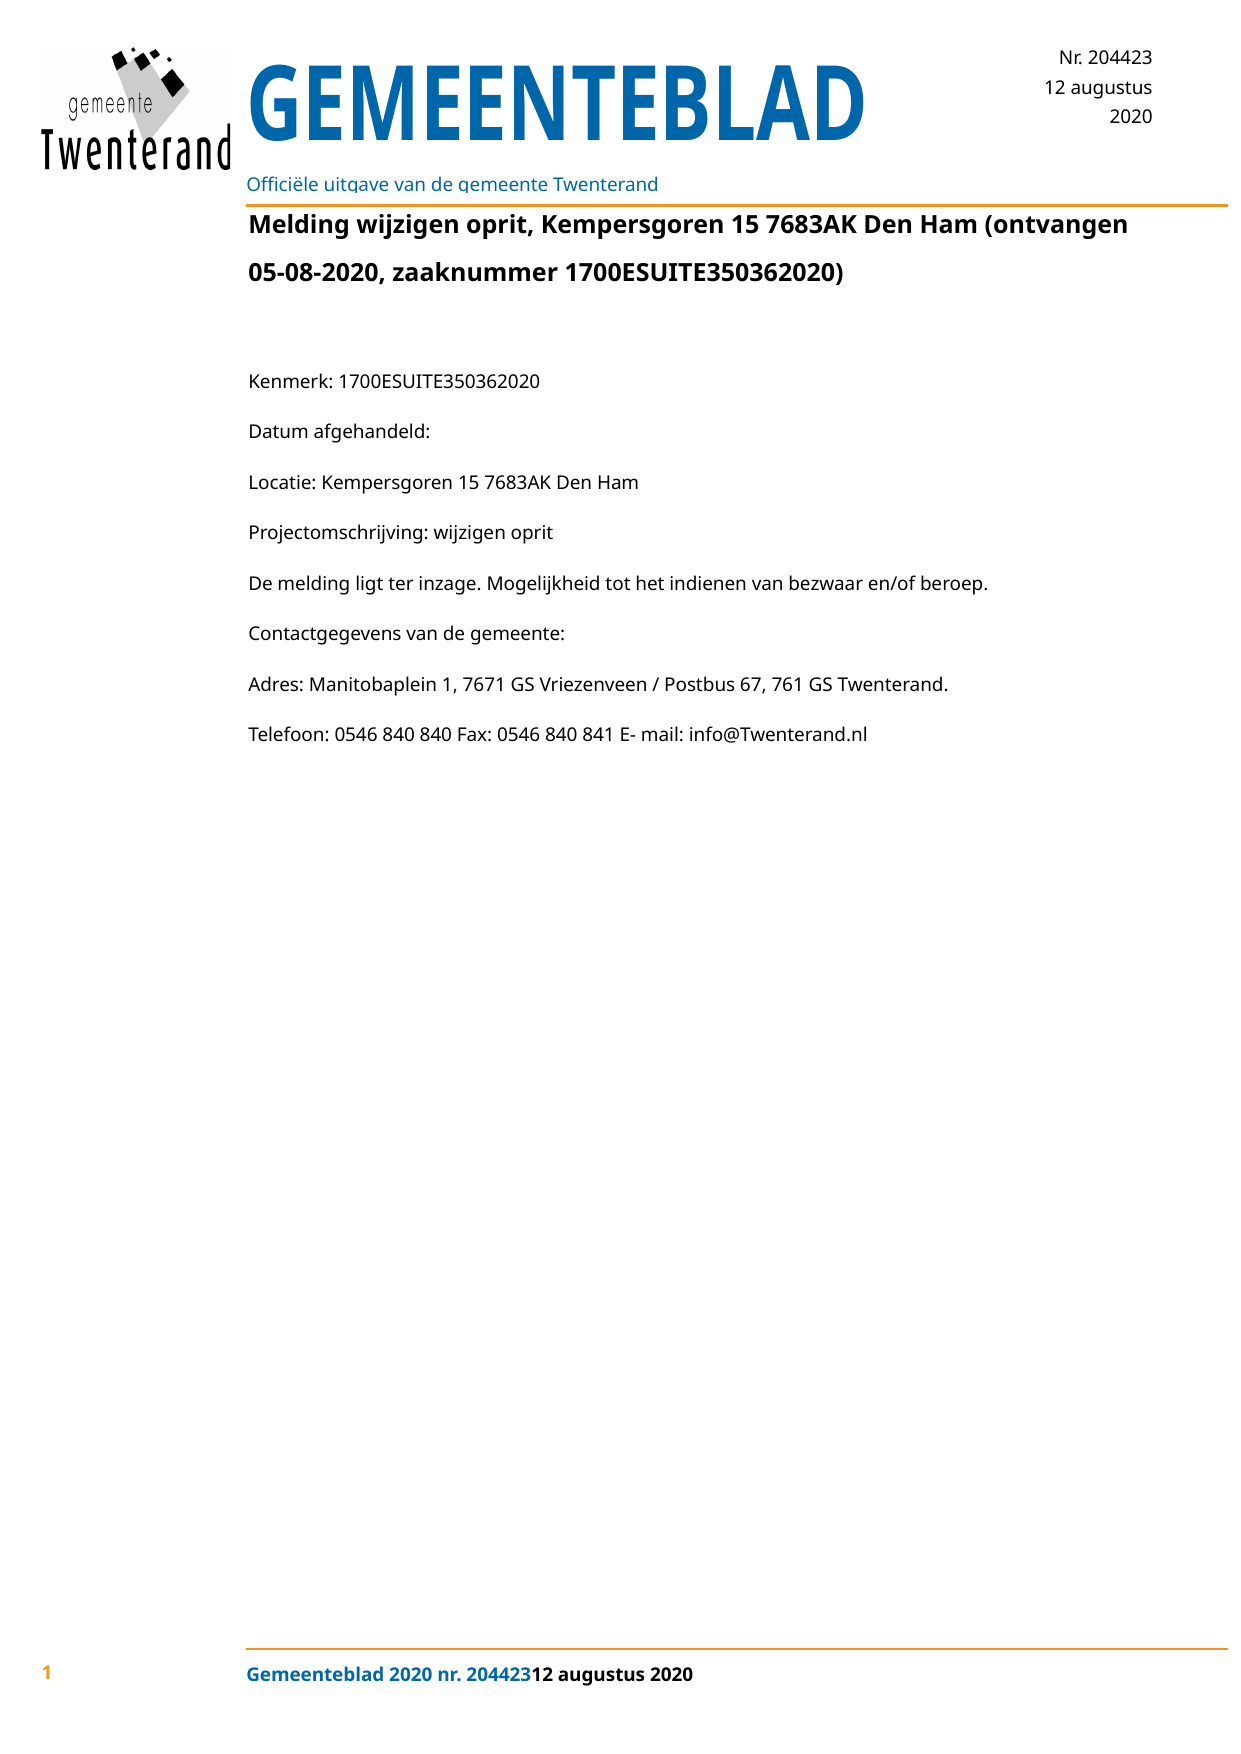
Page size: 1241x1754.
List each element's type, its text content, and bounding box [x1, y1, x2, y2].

picture [41, 47, 231, 172]
text De melding ligt ter inzage. Mogelijkheid tot het indienen van bezwaar en/of beroep. [248, 570, 1152, 596]
text Adres: Manitobaplein 1, 7671 GS Vriezenveen / Postbus 67, 761 GS Twenterand. [248, 671, 1152, 697]
text Datum afgehandeld: [248, 419, 1152, 444]
text Telefoon: 0546 840 840 Fax: 0546 840 841 E- mail: info@Twenterand.nl [248, 721, 1152, 747]
text Contactgegevens van de gemeente: [248, 620, 1152, 646]
text Melding wijzigen oprit, Kempersgoren 15 7683AK Den Ham (ontvangen 05-08-2020, zaaknummer 1700ESUITE350362020) [248, 207, 1152, 288]
text Projectomschrijving: wijzigen oprit [248, 519, 1152, 545]
text Kenmerk: 1700ESUITE350362020 [248, 368, 1152, 394]
text Locatie: Kempersgoren 15 7683AK Den Ham [248, 469, 1152, 495]
